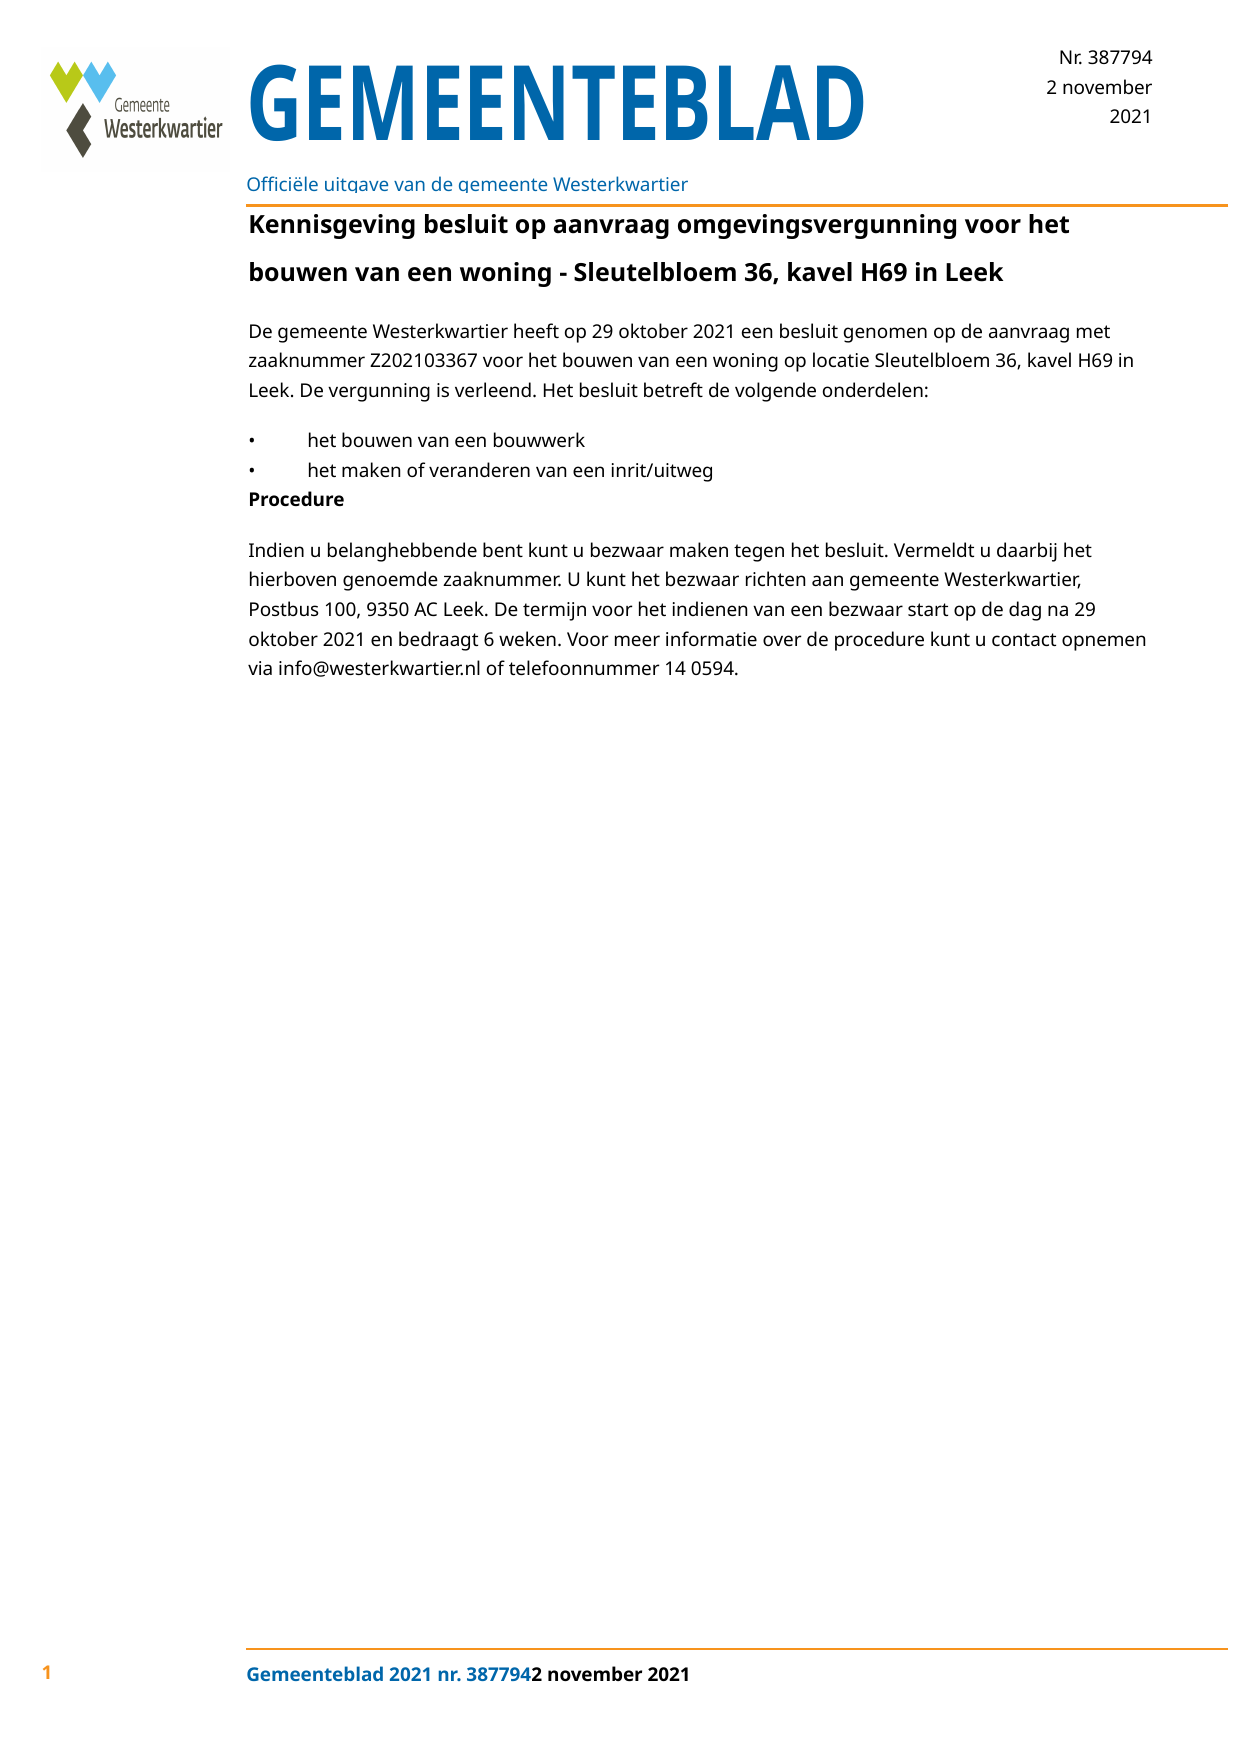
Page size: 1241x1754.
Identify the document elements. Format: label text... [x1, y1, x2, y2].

list het bouwen van een bouwwerk [248, 427, 1152, 453]
list het maken of veranderen van een inrit/uitweg [248, 457, 1152, 483]
text Indien u belanghebbende bent kunt u bezwaar maken tegen het besluit. Vermeldt u daarbij het hierboven genoemde zaaknummer. U kunt het bezwaar richten aan gemeente Westerkwartier, Postbus 100, 9350 AC Leek. De termijn voor het indienen van een bezwaar start op de dag na 29 oktober 2021 en bedraagt 6 weken. Voor meer informatie over de procedure kunt u contact opnemen via info@westerkwartier.nl of telefoonnummer 14 0594. [248, 537, 1152, 681]
text De gemeente Westerkwartier heeft op 29 oktober 2021 een besluit genomen op de aanvraag met zaaknummer Z202103367 voor het bouwen van een woning op locatie Sleutelbloem 36, kavel H69 in Leek. De vergunning is verleend. Het besluit betreft de volgende onderdelen: [248, 318, 1152, 403]
picture [41, 47, 231, 172]
text Procedure [248, 487, 1152, 512]
text Kennisgeving besluit op aanvraag omgevingsvergunning voor het bouwen van een woning - Sleutelbloem 36, kavel H69 in Leek [248, 207, 1152, 288]
